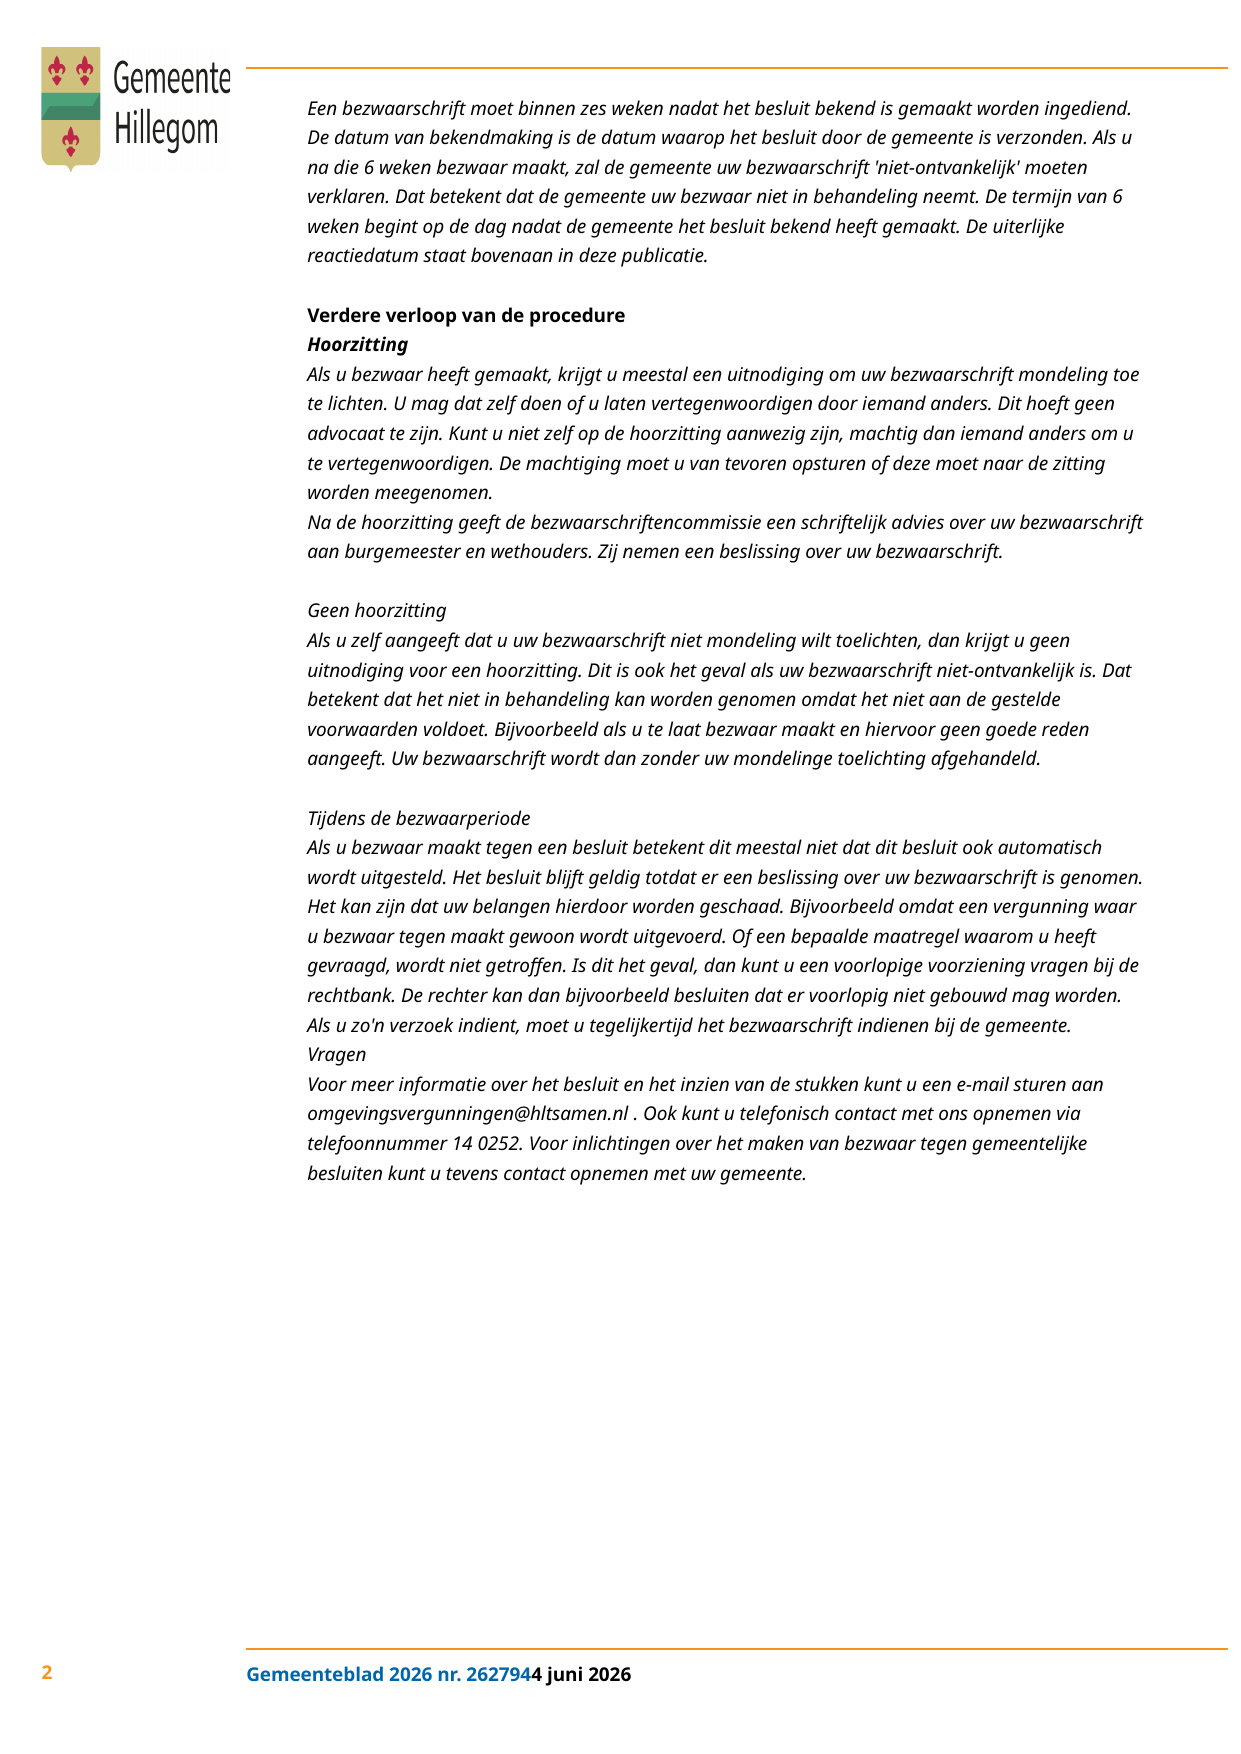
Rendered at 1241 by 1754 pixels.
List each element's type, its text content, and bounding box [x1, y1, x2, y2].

list Geen hoorzitting [248, 598, 1152, 623]
list Na de hoorzitting geeft de bezwaarschriftencommissie een schriftelijk advies over uw bezwaarschrift aan burgemeester en wethouders. Zij nemen een beslissing over uw bezwaarschrift. [248, 509, 1152, 564]
picture [41, 47, 231, 172]
list Tijdens de bezwaarperiode [248, 805, 1152, 831]
list Verdere verloop van de procedure [248, 302, 1152, 328]
list Als u bezwaar maakt tegen een besluit betekent dit meestal niet dat dit besluit ook automatisch wordt uitgesteld. Het besluit blijft geldig totdat er een beslissing over uw bezwaarschrift is genomen. Het kan zijn dat uw belangen hierdoor worden geschaad. Bijvoorbeeld omdat een vergunning waar u bezwaar tegen maakt gewoon wordt uitgevoerd. Of een bepaalde maatregel waarom u heeft gevraagd, wordt niet getroffen. Is dit het geval, dan kunt u een voorlopige voorziening vragen bij de rechtbank. De rechter kan dan bijvoorbeeld besluiten dat er voorlopig niet gebouwd mag worden. Als u zo'n verzoek indient, moet u tegelijkertijd het bezwaarschrift indienen bij de gemeente. [248, 834, 1152, 1038]
list Als u zelf aangeeft dat u uw bezwaarschrift niet mondeling wilt toelichten, dan krijgt u geen uitnodiging voor een hoorzitting. Dit is ook het geval als uw bezwaarschrift niet-ontvankelijk is. Dat betekent dat het niet in behandeling kan worden genomen omdat het niet aan de gestelde voorwaarden voldoet. Bijvoorbeeld als u te laat bezwaar maakt en hiervoor geen goede reden aangeeft. Uw bezwaarschrift wordt dan zonder uw mondelinge toelichting afgehandeld. [248, 627, 1152, 771]
list Hoorzitting [248, 331, 1152, 357]
list Voor meer informatie over het besluit en het inzien van de stukken kunt u een e-mail sturen aan omgevingsvergunningen@hltsamen.nl . Ook kunt u telefonisch contact met ons opnemen via telefoonnummer 14 0252. Voor inlichtingen over het maken van bezwaar tegen gemeentelijke besluiten kunt u tevens contact opnemen met uw gemeente. [248, 1071, 1152, 1186]
list Als u bezwaar heeft gemaakt, krijgt u meestal een uitnodiging om uw bezwaarschrift mondeling toe te lichten. U mag dat zelf doen of u laten vertegenwoordigen door iemand anders. Dit hoeft geen advocaat te zijn. Kunt u niet zelf op de hoorzitting aanwezig zijn, machtig dan iemand anders om u te vertegenwoordigen. De machtiging moet u van tevoren opsturen of deze moet naar de zitting worden meegenomen. [248, 361, 1152, 505]
list Een bezwaarschrift moet binnen zes weken nadat het besluit bekend is gemaakt worden ingediend. De datum van bekendmaking is de datum waarop het besluit door de gemeente is verzonden. Als u na die 6 weken bezwaar maakt, zal de gemeente uw bezwaarschrift 'niet-ontvankelijk' moeten verklaren. Dat betekent dat de gemeente uw bezwaar niet in behandeling neemt. De termijn van 6 weken begint op de dag nadat de gemeente het besluit bekend heeft gemaakt. De uiterlijke reactiedatum staat bovenaan in deze publicatie. [248, 95, 1152, 268]
list Vragen [248, 1041, 1152, 1067]
